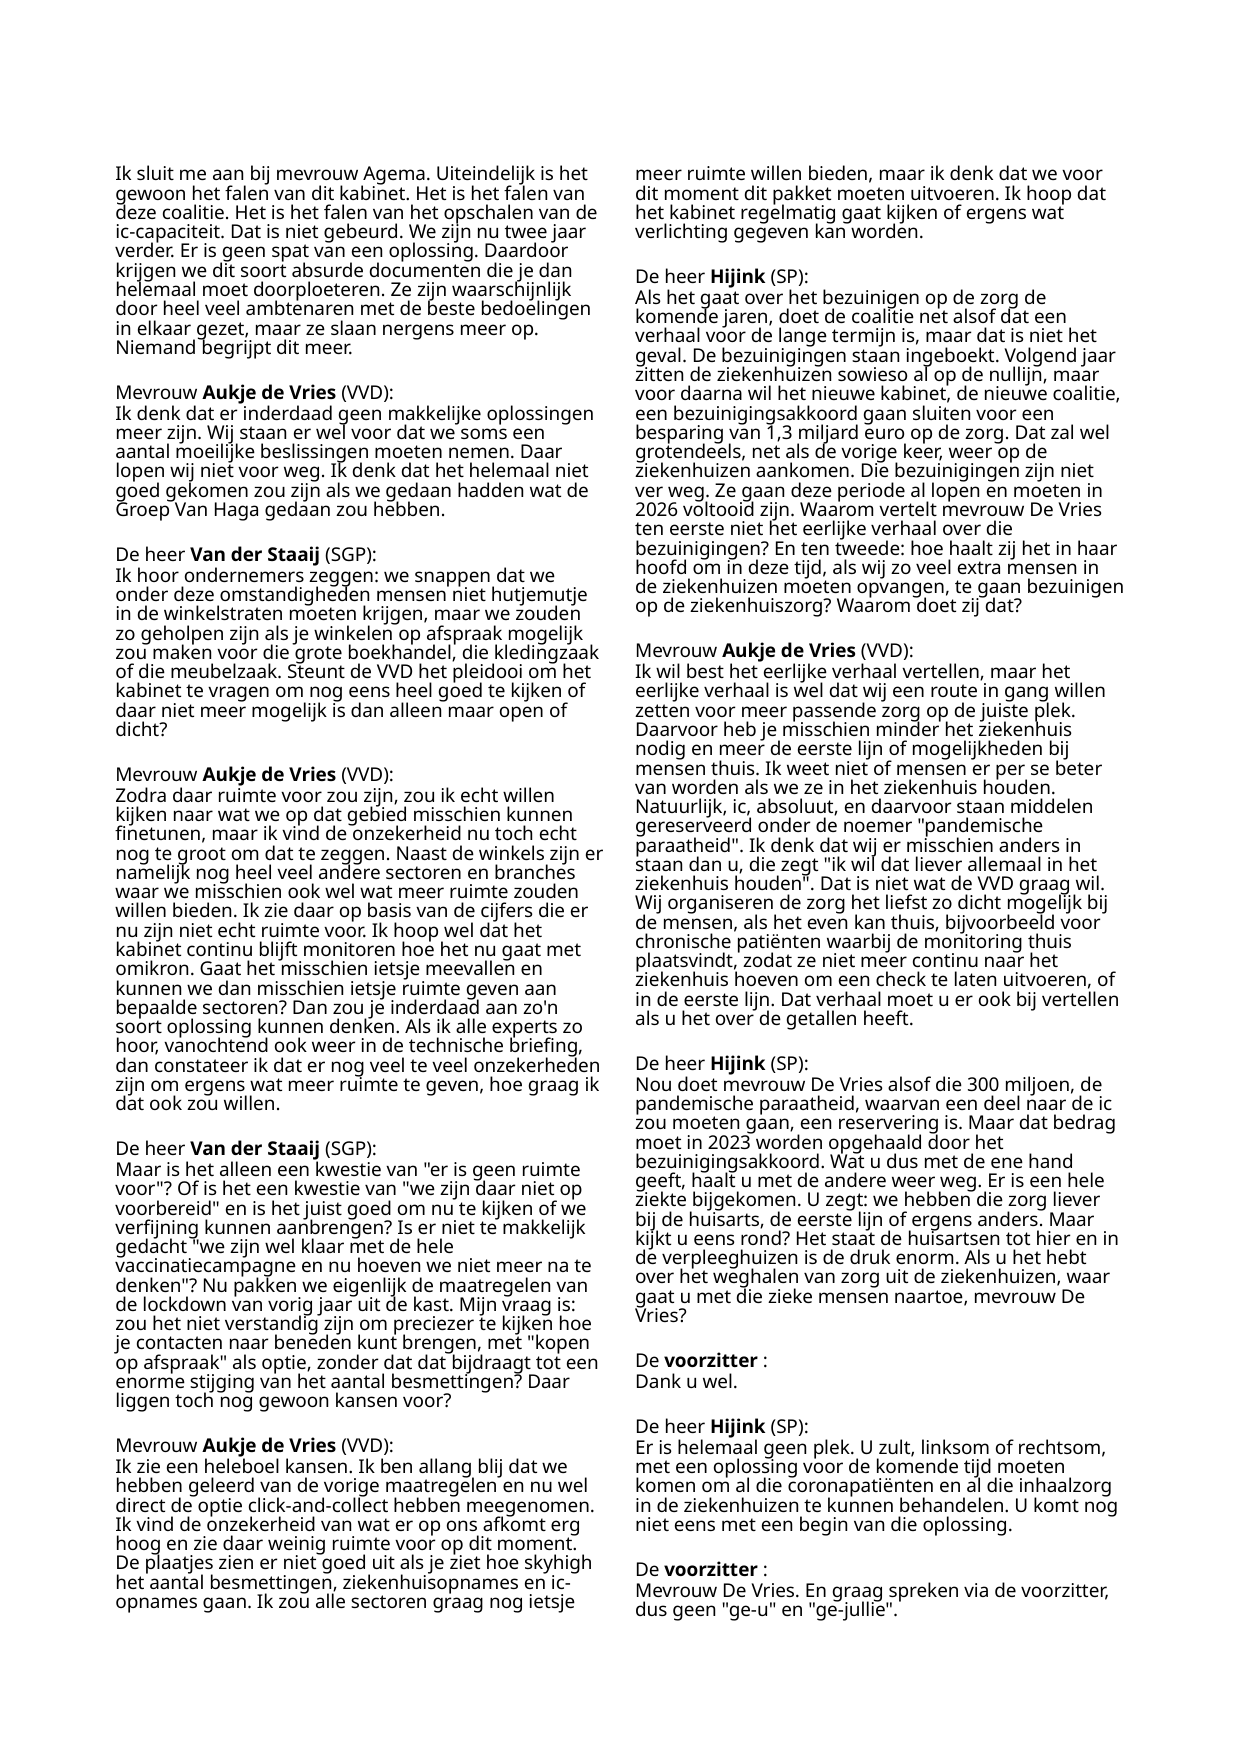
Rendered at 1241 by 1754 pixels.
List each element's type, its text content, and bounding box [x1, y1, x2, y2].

text Ik denk dat er inderdaad geen makkelijke oplossingen meer zijn. Wij staan er wel voor dat we soms een aantal moeilijke beslissingen moeten nemen. Daar lopen wij niet voor weg. Ik denk dat het helemaal niet goed gekomen zou zijn als we gedaan hadden wat de Groep Van Haga gedaan zou hebben. [115, 404, 605, 520]
text De voorzitter : [635, 1347, 1125, 1373]
text Mevrouw Aukje de Vries (VVD): [115, 1432, 605, 1458]
text De heer Hijink (SP): [635, 1050, 1125, 1076]
text Zodra daar ruimte voor zou zijn, zou ik echt willen kijken naar wat we op dat gebied misschien kunnen finetunen, maar ik vind de onzekerheid nu toch echt nog te groot om dat te zeggen. Naast de winkels zijn er namelijk nog heel veel andere sectoren en branches waar we misschien ook wel wat meer ruimte zouden willen bieden. Ik zie daar op basis van de cijfers die er nu zijn niet echt ruimte voor. Ik hoop wel dat het kabinet continu blijft monitoren hoe het nu gaat met omikron. Gaat het misschien ietsje meevallen en kunnen we dan misschien ietsje ruimte geven aan bepaalde sectoren? Dan zou je inderdaad aan zo'n soort oplossing kunnen denken. Als ik alle experts zo hoor, vanochtend ook weer in de technische briefing, dan constateer ik dat er nog veel te veel onzekerheden zijn om ergens wat meer ruimte te geven, hoe graag ik dat ook zou willen. [115, 787, 605, 1114]
text Ik zie een heleboel kansen. Ik ben allang blij dat we hebben geleerd van de vorige maatregelen en nu wel direct de optie click-and-collect hebben meegenomen. Ik vind de onzekerheid van wat er op ons afkomt erg hoog en zie daar weinig ruimte voor op dit moment. De plaatjes zien er niet goed uit als je ziet hoe skyhigh het aantal besmettingen, ziekenhuisopnames en ic-opnames gaan. Ik zou alle sectoren graag nog ietsje [115, 1458, 605, 1612]
text De heer Van der Staaij (SGP): [115, 541, 605, 567]
text De heer Hijink (SP): [635, 1413, 1125, 1439]
text Er is helemaal geen plek. U zult, linksom of rechtsom, met een oplossing voor de komende tijd moeten komen om al die coronapatiënten en al die inhaalzorg in de ziekenhuizen te kunnen behandelen. U komt nog niet eens met een begin van die oplossing. [635, 1439, 1125, 1535]
text Ik sluit me aan bij mevrouw Agema. Uiteindelijk is het gewoon het falen van dit kabinet. Het is het falen van deze coalitie. Het is het falen van het opschalen van de ic-capaciteit. Dat is niet gebeurd. We zijn nu twee jaar verder. Er is geen spat van een oplossing. Daardoor krijgen we dit soort absurde documenten die je dan helemaal moet doorploeteren. Ze zijn waarschijnlijk door heel veel ambtenaren met de beste bedoelingen in elkaar gezet, maar ze slaan nergens meer op. Niemand begrijpt dit meer. [115, 165, 605, 358]
text Maar is het alleen een kwestie van "er is geen ruimte voor"? Of is het een kwestie van "we zijn daar niet op voorbereid" en is het juist goed om nu te kijken of we verfijning kunnen aanbrengen? Is er niet te makkelijk gedacht "we zijn wel klaar met de hele vaccinatiecampagne en nu hoeven we niet meer na te denken"? Nu pakken we eigenlijk de maatregelen van de lockdown van vorig jaar uit de kast. Mijn vraag is: zou het niet verstandig zijn om preciezer te kijken hoe je contacten naar beneden kunt brengen, met "kopen op afspraak" als optie, zonder dat dat bijdraagt tot een enorme stijging van het aantal besmettingen? Daar liggen toch nog gewoon kansen voor? [115, 1161, 605, 1411]
text Als het gaat over het bezuinigen op de zorg de komende jaren, doet de coalitie net alsof dat een verhaal voor de lange termijn is, maar dat is niet het geval. De bezuinigingen staan ingeboekt. Volgend jaar zitten de ziekenhuizen sowieso al op de nullijn, maar voor daarna wil het nieuwe kabinet, de nieuwe coalitie, een bezuinigingsakkoord gaan sluiten voor een besparing van 1,3 miljard euro op de zorg. Dat zal wel grotendeels, net als de vorige keer, weer op de ziekenhuizen aankomen. Die bezuinigingen zijn niet ver weg. Ze gaan deze periode al lopen en moeten in 2026 voltooid zijn. Waarom vertelt mevrouw De Vries ten eerste niet het eerlijke verhaal over die bezuinigingen? En ten tweede: hoe haalt zij het in haar hoofd om in deze tijd, als wij zo veel extra mensen in de ziekenhuizen moeten opvangen, te gaan bezuinigen op de ziekenhuiszorg? Waarom doet zij dat? [635, 289, 1125, 617]
text De heer Van der Staaij (SGP): [115, 1135, 605, 1161]
text Ik hoor ondernemers zeggen: we snappen dat we onder deze omstandigheden mensen niet hutjemutje in de winkelstraten moeten krijgen, maar we zouden zo geholpen zijn als je winkelen op afspraak mogelijk zou maken voor die grote boekhandel, die kledingzaak of die meubelzaak. Steunt de VVD het pleidooi om het kabinet te vragen om nog eens heel goed te kijken of daar niet meer mogelijk is dan alleen maar open of dicht? [115, 567, 605, 740]
text Mevrouw Aukje de Vries (VVD): [115, 379, 605, 404]
text Mevrouw De Vries. En graag spreken via de voorzitter, dus geen "ge-u" en "ge-jullie". [635, 1582, 1125, 1620]
text Nou doet mevrouw De Vries alsof die 300 miljoen, de pandemische paraatheid, waarvan een deel naar de ic zou moeten gaan, een reservering is. Maar dat bedrag moet in 2023 worden opgehaald door het bezuinigingsakkoord. Wat u dus met de ene hand geeft, haalt u met de andere weer weg. Er is een hele ziekte bijgekomen. U zegt: we hebben die zorg liever bij de huisarts, de eerste lijn of ergens anders. Maar kijkt u eens rond? Het staat de huisartsen tot hier en in de verpleeghuizen is de druk enorm. Als u het hebt over het weghalen van zorg uit de ziekenhuizen, waar gaat u met die zieke mensen naartoe, mevrouw De Vries? [635, 1076, 1125, 1326]
text De voorzitter : [635, 1556, 1125, 1582]
text Dank u wel. [635, 1373, 1125, 1392]
text meer ruimte willen bieden, maar ik denk dat we voor dit moment dit pakket moeten uitvoeren. Ik hoop dat het kabinet regelmatig gaat kijken of ergens wat verlichting gegeven kan worden. [635, 165, 1125, 242]
text Ik wil best het eerlijke verhaal vertellen, maar het eerlijke verhaal is wel dat wij een route in gang willen zetten voor meer passende zorg op de juiste plek. Daarvoor heb je misschien minder het ziekenhuis nodig en meer de eerste lijn of mogelijkheden bij mensen thuis. Ik weet niet of mensen er per se beter van worden als we ze in het ziekenhuis houden. Natuurlijk, ic, absoluut, en daarvoor staan middelen gereserveerd onder de noemer "pandemische paraatheid". Ik denk dat wij er misschien anders in staan dan u, die zegt "ik wil dat liever allemaal in het ziekenhuis houden". Dat is niet wat de VVD graag wil. Wij organiseren de zorg het liefst zo dicht mogelijk bij de mensen, als het even kan thuis, bijvoorbeeld voor chronische patiënten waarbij de monitoring thuis plaatsvindt, zodat ze niet meer continu naar het ziekenhuis hoeven om een check te laten uitvoeren, of in de eerste lijn. Dat verhaal moet u er ook bij vertellen als u het over de getallen heeft. [635, 663, 1125, 1029]
text De heer Hijink (SP): [635, 263, 1125, 289]
text Mevrouw Aukje de Vries (VVD): [635, 637, 1125, 663]
text Mevrouw Aukje de Vries (VVD): [115, 761, 605, 787]
